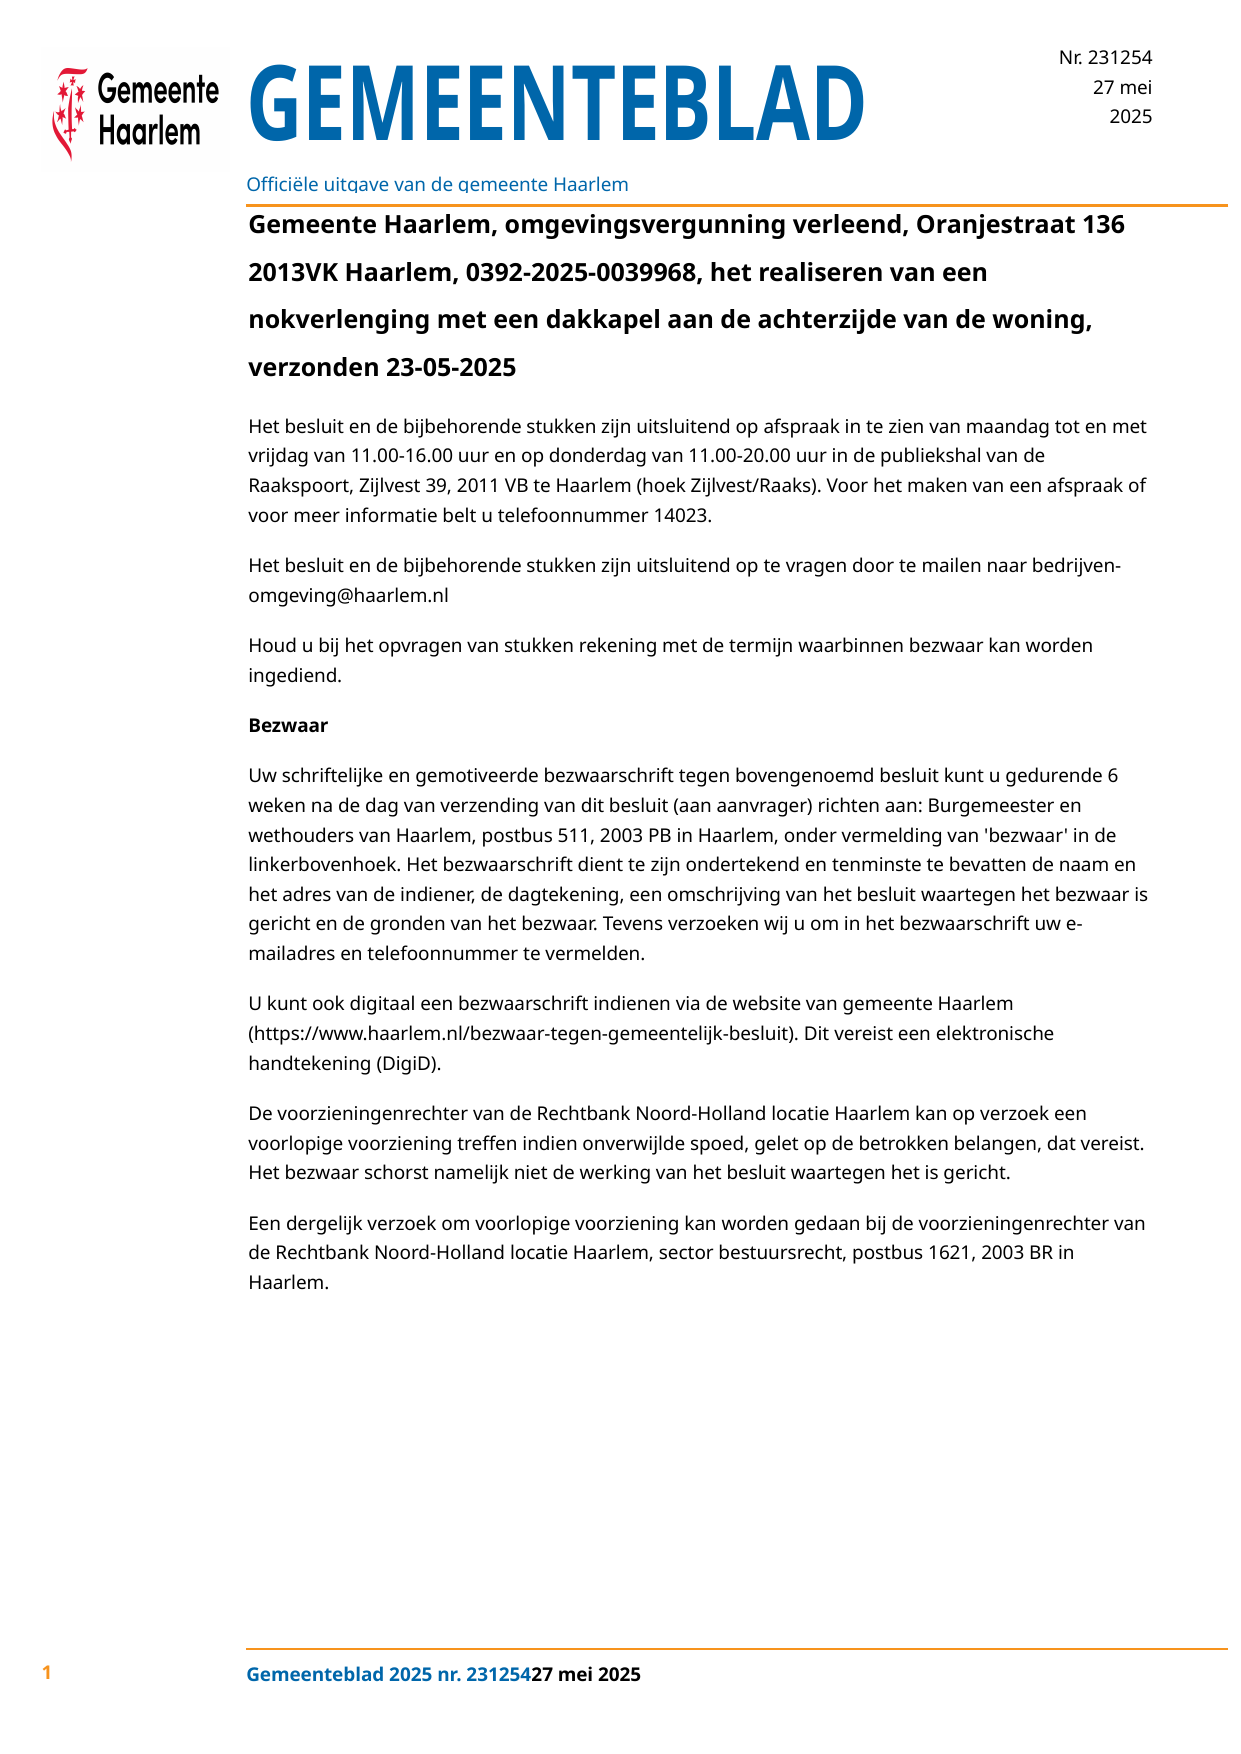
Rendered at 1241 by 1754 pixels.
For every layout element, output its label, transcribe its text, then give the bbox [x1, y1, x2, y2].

text Gemeente Haarlem, omgevingsvergunning verleend, Oranjestraat 136 2013VK Haarlem, 0392-2025-0039968, het realiseren van een nokverlenging met een dakkapel aan de achterzijde van de woning, verzonden 23-05-2025 [248, 207, 1152, 384]
picture [41, 47, 231, 172]
text De voorzieningenrechter van de Rechtbank Noord-Holland locatie Haarlem kan op verzoek een voorlopige voorziening treffen indien onverwijlde spoed, gelet op de betrokken belangen, dat vereist. Het bezwaar schorst namelijk niet de werking van het besluit waartegen het is gericht. [248, 1100, 1152, 1185]
text Houd u bij het opvragen van stukken rekening met de termijn waarbinnen bezwaar kan worden ingediend. [248, 632, 1152, 688]
text Een dergelijk verzoek om voorlopige voorziening kan worden gedaan bij de voorzieningenrechter van de Rechtbank Noord-Holland locatie Haarlem, sector bestuursrecht, postbus 1621, 2003 BR in Haarlem. [248, 1210, 1152, 1295]
text U kunt ook digitaal een bezwaarschrift indienen via de website van gemeente Haarlem (https://www.haarlem.nl/bezwaar-tegen-gemeentelijk-besluit). Dit vereist een elektronische handtekening (DigiD). [248, 991, 1152, 1076]
text Het besluit en de bijbehorende stukken zijn uitsluitend op afspraak in te zien van maandag tot en met vrijdag van 11.00-16.00 uur en op donderdag van 11.00-20.00 uur in de publiekshal van de Raakspoort, Zijlvest 39, 2011 VB te Haarlem (hoek Zijlvest/Raaks). Voor het maken van een afspraak of voor meer informatie belt u telefoonnummer 14023. [248, 413, 1152, 528]
text Het besluit en de bijbehorende stukken zijn uitsluitend op te vragen door te mailen naar bedrijven-omgeving@haarlem.nl [248, 552, 1152, 608]
text Uw schriftelijke en gemotiveerde bezwaarschrift tegen bovengenoemd besluit kunt u gedurende 6 weken na de dag van verzending van dit besluit (aan aanvrager) richten aan: Burgemeester en wethouders van Haarlem, postbus 511, 2003 PB in Haarlem, onder vermelding van 'bezwaar' in de linkerbovenhoek. Het bezwaarschrift dient te zijn ondertekend en tenminste te bevatten de naam en het adres van de indiener, de dagtekening, een omschrijving van het besluit waartegen het bezwaar is gericht en de gronden van het bezwaar. Tevens verzoeken wij u om in het bezwaarschrift uw e-mailadres en telefoonnummer te vermelden. [248, 763, 1152, 966]
text Bezwaar [248, 712, 1152, 738]
